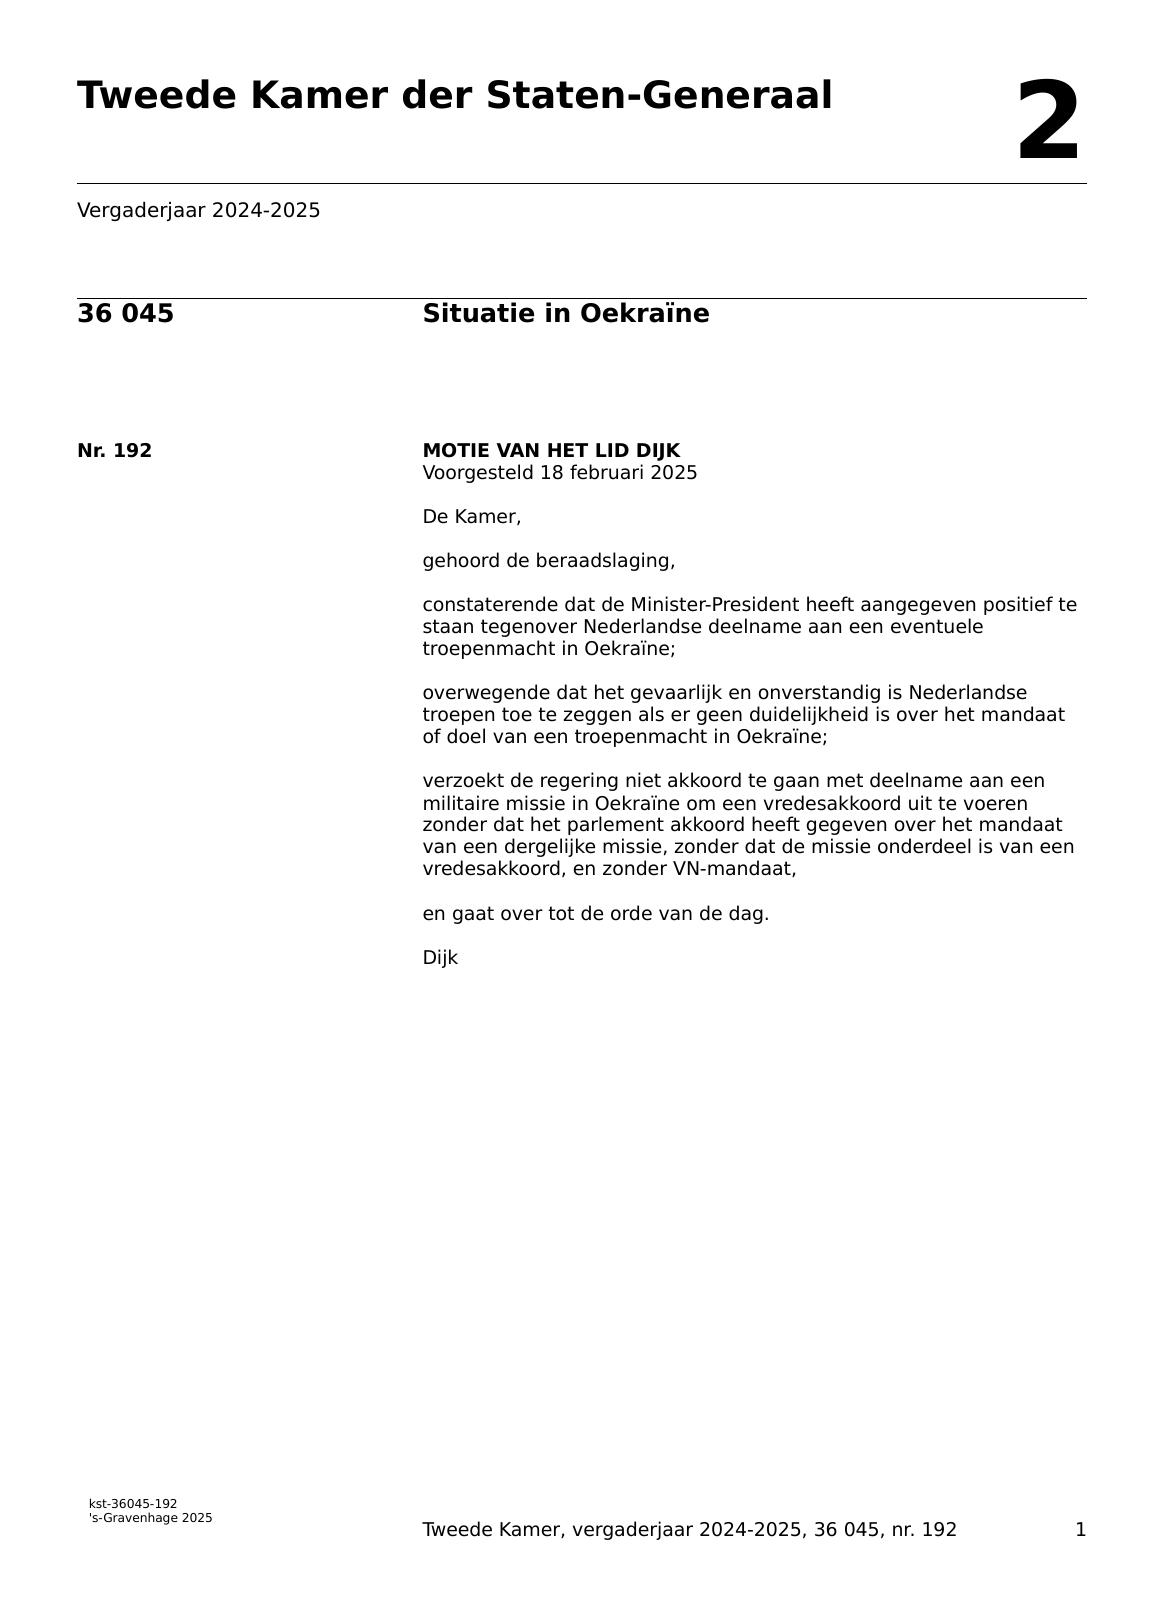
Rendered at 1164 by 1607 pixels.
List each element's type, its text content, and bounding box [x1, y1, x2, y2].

text Dijk [422, 947, 1087, 969]
text gehoord de beraadslaging, [422, 550, 1087, 572]
table_cell Vergaderjaar 2024-2025 [77, 184, 1087, 298]
table_header 2 [886, 59, 1087, 183]
text en gaat over tot de orde van de dag. [422, 902, 1087, 924]
text De Kamer, [422, 506, 1087, 528]
text kst-36045-192 [88, 1497, 323, 1511]
text constaterende dat de Minister-President heeft aangegeven positief te staan tegenover Nederlandse deelname aan een eventuele troepenmacht in Oekraïne; [422, 594, 1087, 660]
text 's-Gravenhage 2025 [88, 1511, 323, 1525]
text Voorgesteld 18 februari 2025 [422, 462, 1087, 484]
subtitle 36 045 Situatie in Oekraïne [77, 299, 1087, 329]
text verzoekt de regering niet akkoord te gaan met deelname aan een militaire missie in Oekraïne om een vredesakkoord uit te voeren zonder dat het parlement akkoord heeft gegeven over het mandaat van een dergelijke missie, zonder dat de missie onderdeel is van een vredesakkoord, en zonder VN-mandaat, [422, 770, 1087, 880]
table_header Tweede Kamer der Staten-Generaal [77, 59, 886, 183]
subtitle Nr. 192 MOTIE VAN HET LID DIJK [77, 440, 1087, 462]
text overwegende dat het gevaarlijk en onverstandig is Nederlandse troepen toe te zeggen als er geen duidelijkheid is over het mandaat of doel van een troepenmacht in Oekraïne; [422, 682, 1087, 748]
